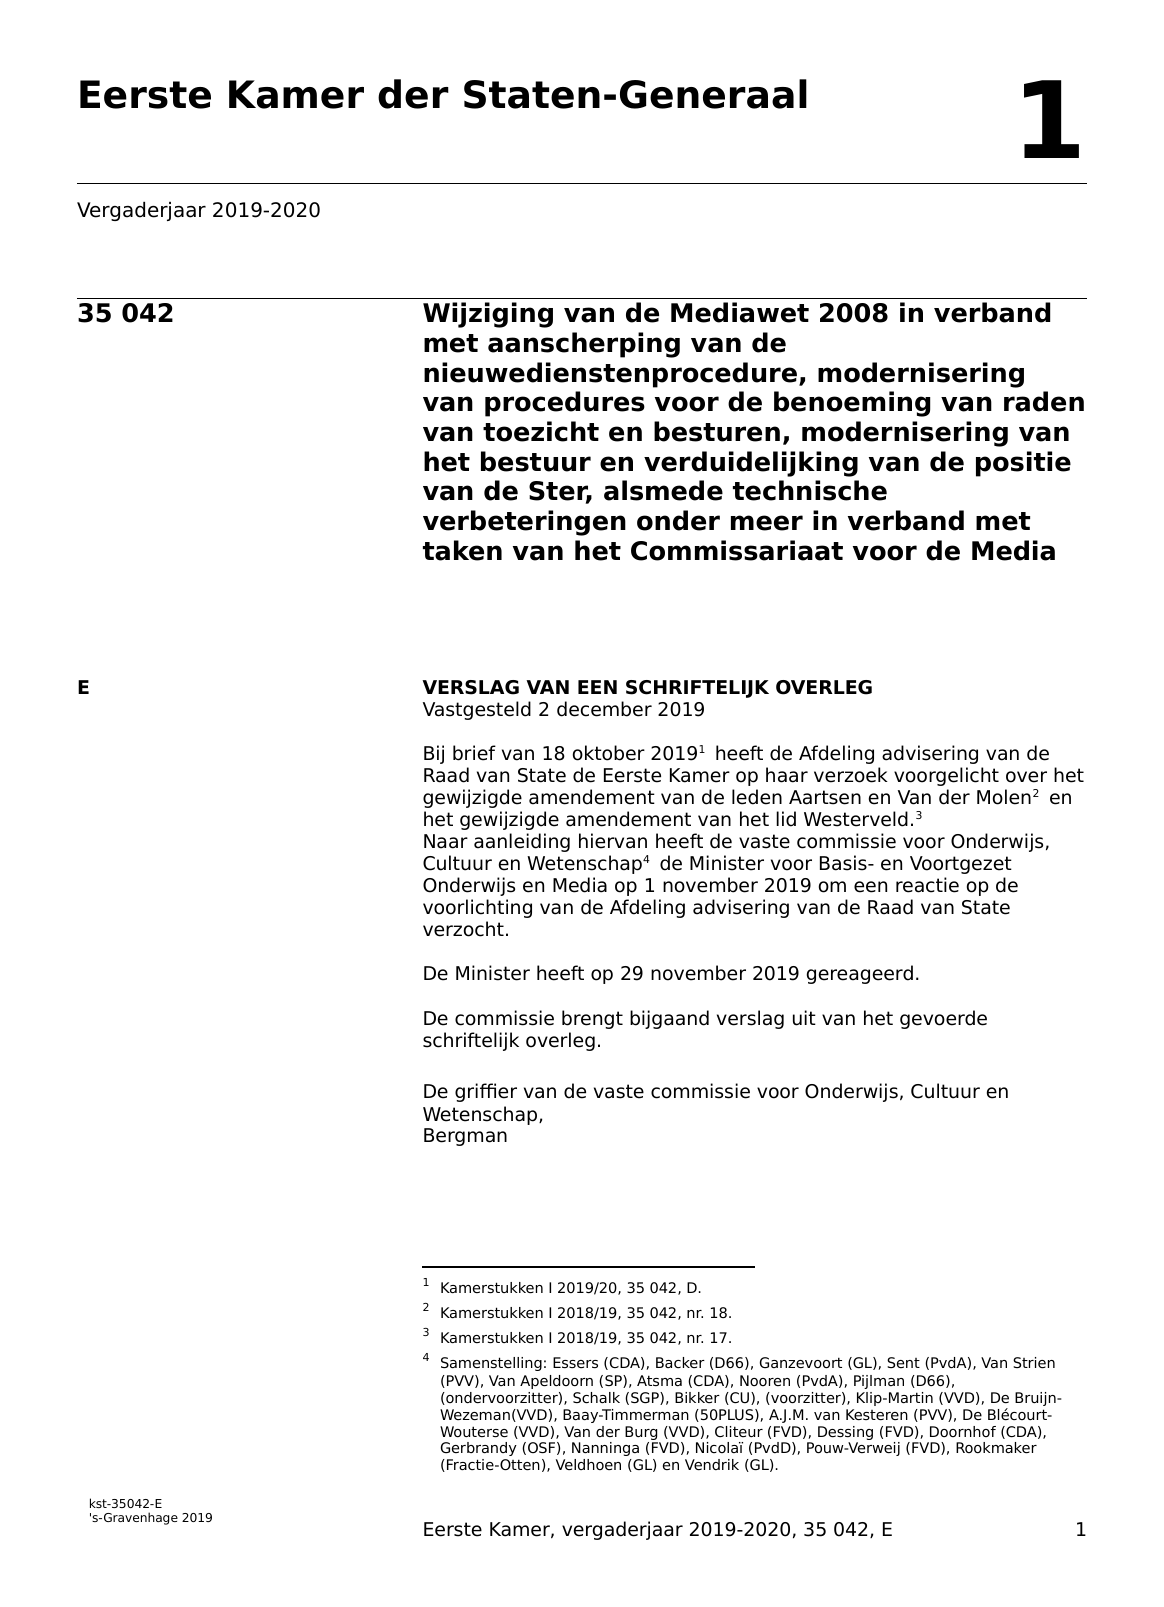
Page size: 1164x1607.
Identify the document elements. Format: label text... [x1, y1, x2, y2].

table_header 1 [886, 59, 1087, 183]
subtitle 35 042 Wijziging van de Mediawet 2008 in verband met aanscherping van de nieuwedienstenprocedure, modernisering van procedures voor de benoeming van raden van toezicht en besturen, modernisering van het bestuur en verduidelijking van de positie van de Ster, alsmede technische verbeteringen onder meer in verband met taken van het Commissariaat voor de Media [77, 299, 1087, 566]
text Vastgesteld 2 december 2019 [422, 699, 1087, 721]
table_cell Vergaderjaar 2019-2020 [77, 184, 1087, 298]
text Bij brief van 18 oktober 2019 heeft de Afdeling advisering van de Raad van State de Eerste Kamer op haar verzoek voorgelicht over het gewijzigde amendement van de leden Aartsen en Van der Molen en het gewijzigde amendement van het lid Westerveld. [422, 743, 1087, 831]
text Kamerstukken I 2019/20, 35 042, D. [422, 1276, 1087, 1298]
text Samenstelling: Essers (CDA), Backer (D66), Ganzevoort (GL), Sent (PvdA), Van Strien (PVV), Van Apeldoorn (SP), Atsma (CDA), Nooren (PvdA), Pijlman (D66), (ondervoorzitter), Schalk (SGP), Bikker (CU), (voorzitter), Klip-Martin (VVD), De Bruijn-Wezeman(VVD), Baay-Timmerman (50PLUS), A.J.M. van Kesteren (PVV), De Blécourt-Wouterse (VVD), Van der Burg (VVD), Cliteur (FVD), Dessing (FVD), Doornhof (CDA), Gerbrandy (OSF), Nanninga (FVD), Nicolaï (PvdD), Pouw-Verweij (FVD), Rookmaker (Fractie-Otten), Veldhoen (GL) en Vendrik (GL). [422, 1351, 1087, 1474]
text kst-35042-E [88, 1497, 323, 1511]
text De griffier van de vaste commissie voor Onderwijs, Cultuur en Wetenschap, Bergman [422, 1081, 1087, 1147]
text 's-Gravenhage 2019 [88, 1511, 323, 1525]
text Naar aanleiding hiervan heeft de vaste commissie voor Onderwijs, Cultuur en Wetenschap de Minister voor Basis- en Voortgezet Onderwijs en Media op 1 november 2019 om een reactie op de voorlichting van de Afdeling advisering van de Raad van State verzocht. [422, 831, 1087, 941]
text De Minister heeft op 29 november 2019 gereageerd. [422, 963, 1087, 985]
table_header Eerste Kamer der Staten-Generaal [77, 59, 886, 183]
text Kamerstukken I 2018/19, 35 042, nr. 18. [422, 1301, 1087, 1323]
text De commissie brengt bijgaand verslag uit van het gevoerde schriftelijk overleg. [422, 1007, 1087, 1051]
text Kamerstukken I 2018/19, 35 042, nr. 17. [422, 1326, 1087, 1348]
subtitle E VERSLAG VAN EEN SCHRIFTELIJK OVERLEG [77, 677, 1087, 699]
